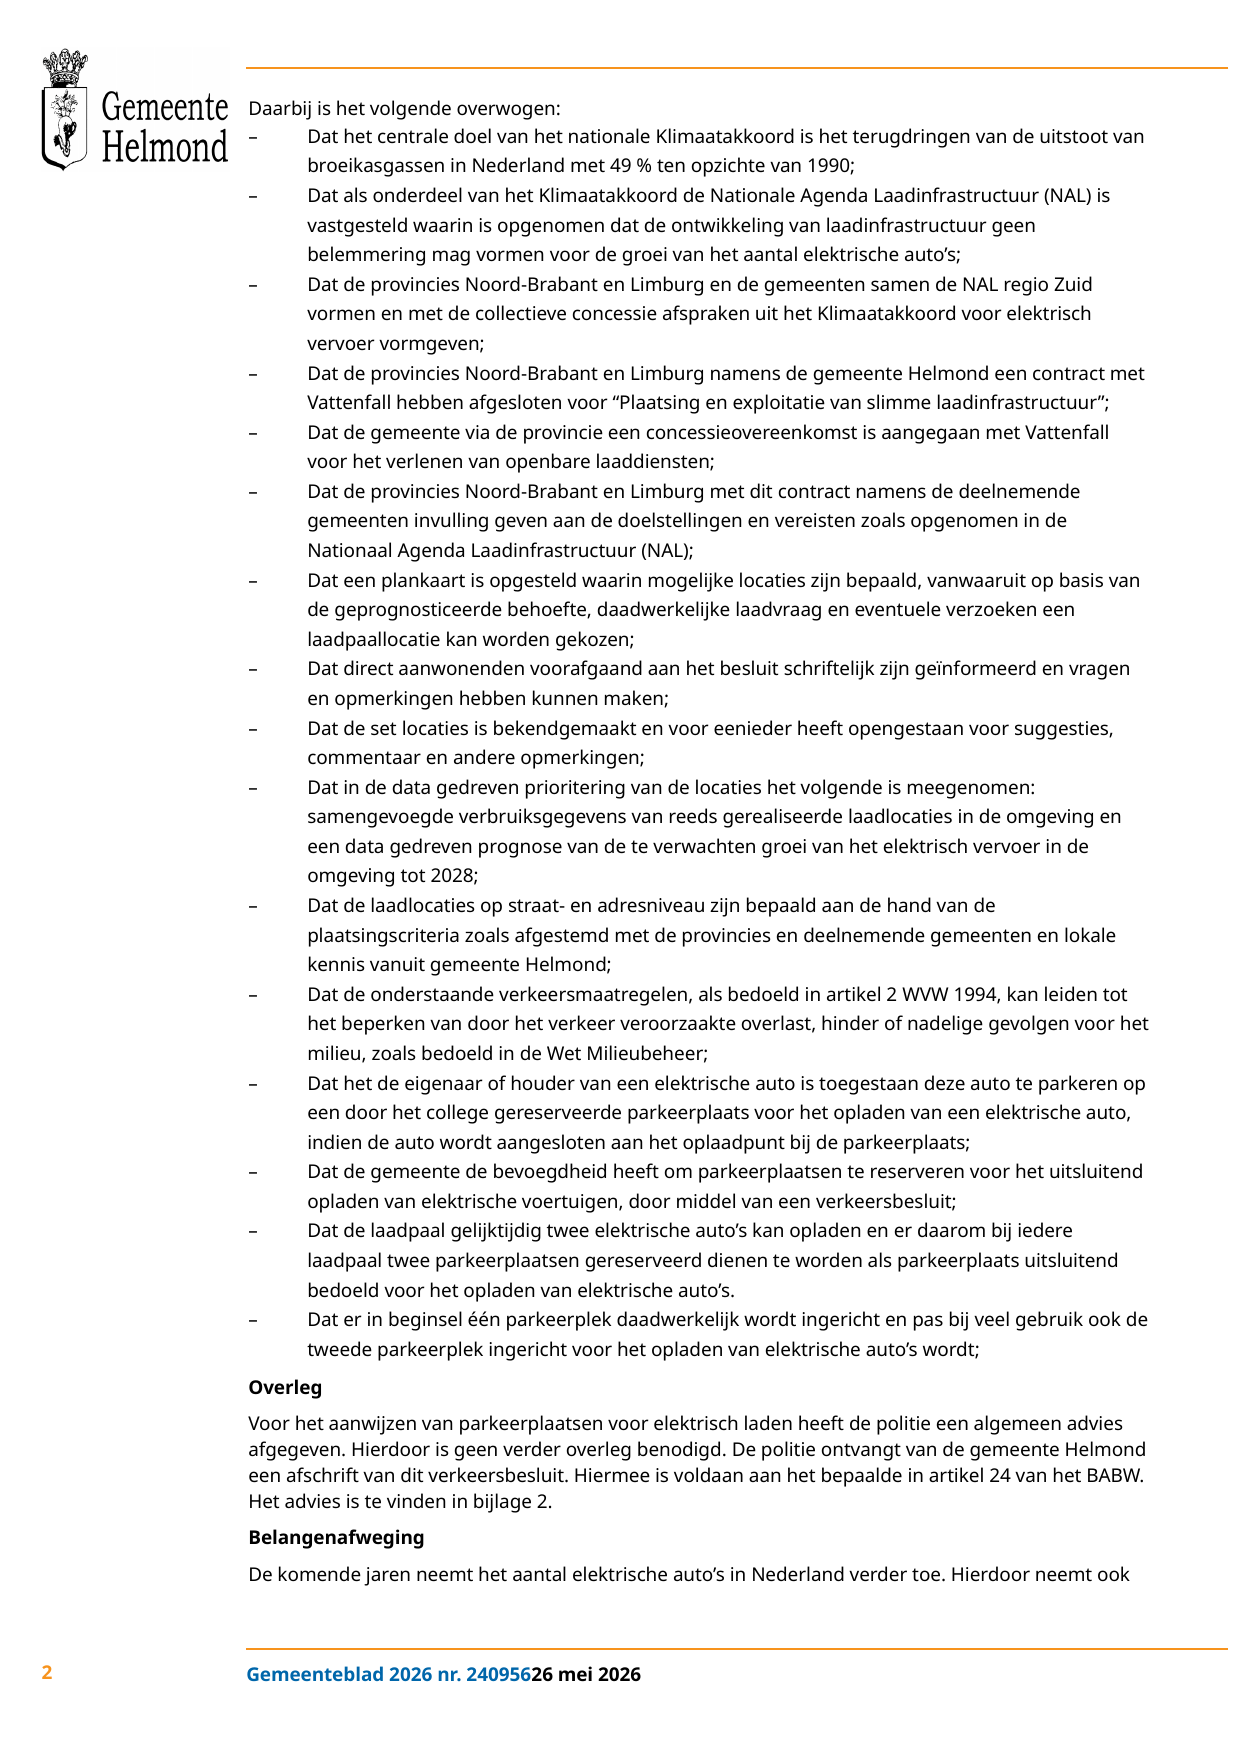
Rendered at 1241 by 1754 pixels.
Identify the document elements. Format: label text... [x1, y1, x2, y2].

list Dat de laadpaal gelijktijdig twee elektrische auto’s kan opladen en er daarom bij iedere laadpaal twee parkeerplaatsen gereserveerd dienen te worden als parkeerplaats uitsluitend bedoeld voor het opladen van elektrische auto’s. [248, 1218, 1152, 1303]
list Dat een plankaart is opgesteld waarin mogelijke locaties zijn bepaald, vanwaaruit op basis van de geprognosticeerde behoefte, daadwerkelijke laadvraag en eventuele verzoeken een laadpaallocatie kan worden gekozen; [248, 567, 1152, 652]
text De komende jaren neemt het aantal elektrische auto’s in Nederland verder toe. Hierdoor neemt ook [248, 1561, 1152, 1587]
list Dat in de data gedreven prioritering van de locaties het volgende is meegenomen: samengevoegde verbruiksgegevens van reeds gerealiseerde laadlocaties in de omgeving en een data gedreven prognose van de te verwachten groei van het elektrisch vervoer in de omgeving tot 2028; [248, 774, 1152, 888]
text Daarbij is het volgende overwogen: [248, 95, 1152, 121]
picture [41, 47, 231, 172]
list Dat direct aanwonenden voorafgaand aan het besluit schriftelijk zijn geïnformeerd en vragen en opmerkingen hebben kunnen maken; [248, 656, 1152, 711]
text Belangenafweging [248, 1524, 1152, 1550]
list Dat de laadlocaties op straat- en adresniveau zijn bepaald aan de hand van de plaatsingscriteria zoals afgestemd met de provincies en deelnemende gemeenten en lokale kennis vanuit gemeente Helmond; [248, 892, 1152, 977]
list Dat de gemeente de bevoegdheid heeft om parkeerplaatsen te reserveren voor het uitsluitend opladen van elektrische voertuigen, door middel van een verkeersbesluit; [248, 1158, 1152, 1214]
list Dat de set locaties is bekendgemaakt en voor eenieder heeft opengestaan voor suggesties, commentaar en andere opmerkingen; [248, 715, 1152, 770]
list Dat er in beginsel één parkeerplek daadwerkelijk wordt ingericht en pas bij veel gebruik ook de tweede parkeerplek ingericht voor het opladen van elektrische auto’s wordt; [248, 1306, 1152, 1362]
list Dat het de eigenaar of houder van een elektrische auto is toegestaan deze auto te parkeren op een door het college gereserveerde parkeerplaats voor het opladen van een elektrische auto, indien de auto wordt aangesloten aan het oplaadpunt bij de parkeerplaats; [248, 1070, 1152, 1155]
list Dat de provincies Noord-Brabant en Limburg namens de gemeente Helmond een contract met Vattenfall hebben afgesloten voor “Plaatsing en exploitatie van slimme laadinfrastructuur”; [248, 360, 1152, 415]
list Dat het centrale doel van het nationale Klimaatakkoord is het terugdringen van de uitstoot van broeikasgassen in Nederland met 49 % ten opzichte van 1990; [248, 123, 1152, 178]
list Dat als onderdeel van het Klimaatakkoord de Nationale Agenda Laadinfrastructuur (NAL) is vastgesteld waarin is opgenomen dat de ontwikkeling van laadinfrastructuur geen belemmering mag vormen voor de groei van het aantal elektrische auto’s; [248, 182, 1152, 267]
list Dat de provincies Noord-Brabant en Limburg en de gemeenten samen de NAL regio Zuid vormen en met de collectieve concessie afspraken uit het Klimaatakkoord voor elektrisch vervoer vormgeven; [248, 271, 1152, 356]
text Overleg [248, 1374, 1152, 1400]
list Dat de onderstaande verkeersmaatregelen, als bedoeld in artikel 2 WVW 1994, kan leiden tot het beperken van door het verkeer veroorzaakte overlast, hinder of nadelige gevolgen voor het milieu, zoals bedoeld in de Wet Milieubeheer; [248, 981, 1152, 1066]
list Dat de provincies Noord-Brabant en Limburg met dit contract namens de deelnemende gemeenten invulling geven aan de doelstellingen en vereisten zoals opgenomen in de Nationaal Agenda Laadinfrastructuur (NAL); [248, 478, 1152, 563]
text Voor het aanwijzen van parkeerplaatsen voor elektrisch laden heeft de politie een algemeen advies afgegeven. Hierdoor is geen verder overleg benodigd. De politie ontvangt van de gemeente Helmond een afschrift van dit verkeersbesluit. Hiermee is voldaan aan het bepaalde in artikel 24 van het BABW. Het advies is te vinden in bijlage 2. [248, 1411, 1152, 1513]
list Dat de gemeente via de provincie een concessieovereenkomst is aangegaan met Vattenfall voor het verlenen van openbare laaddiensten; [248, 419, 1152, 474]
